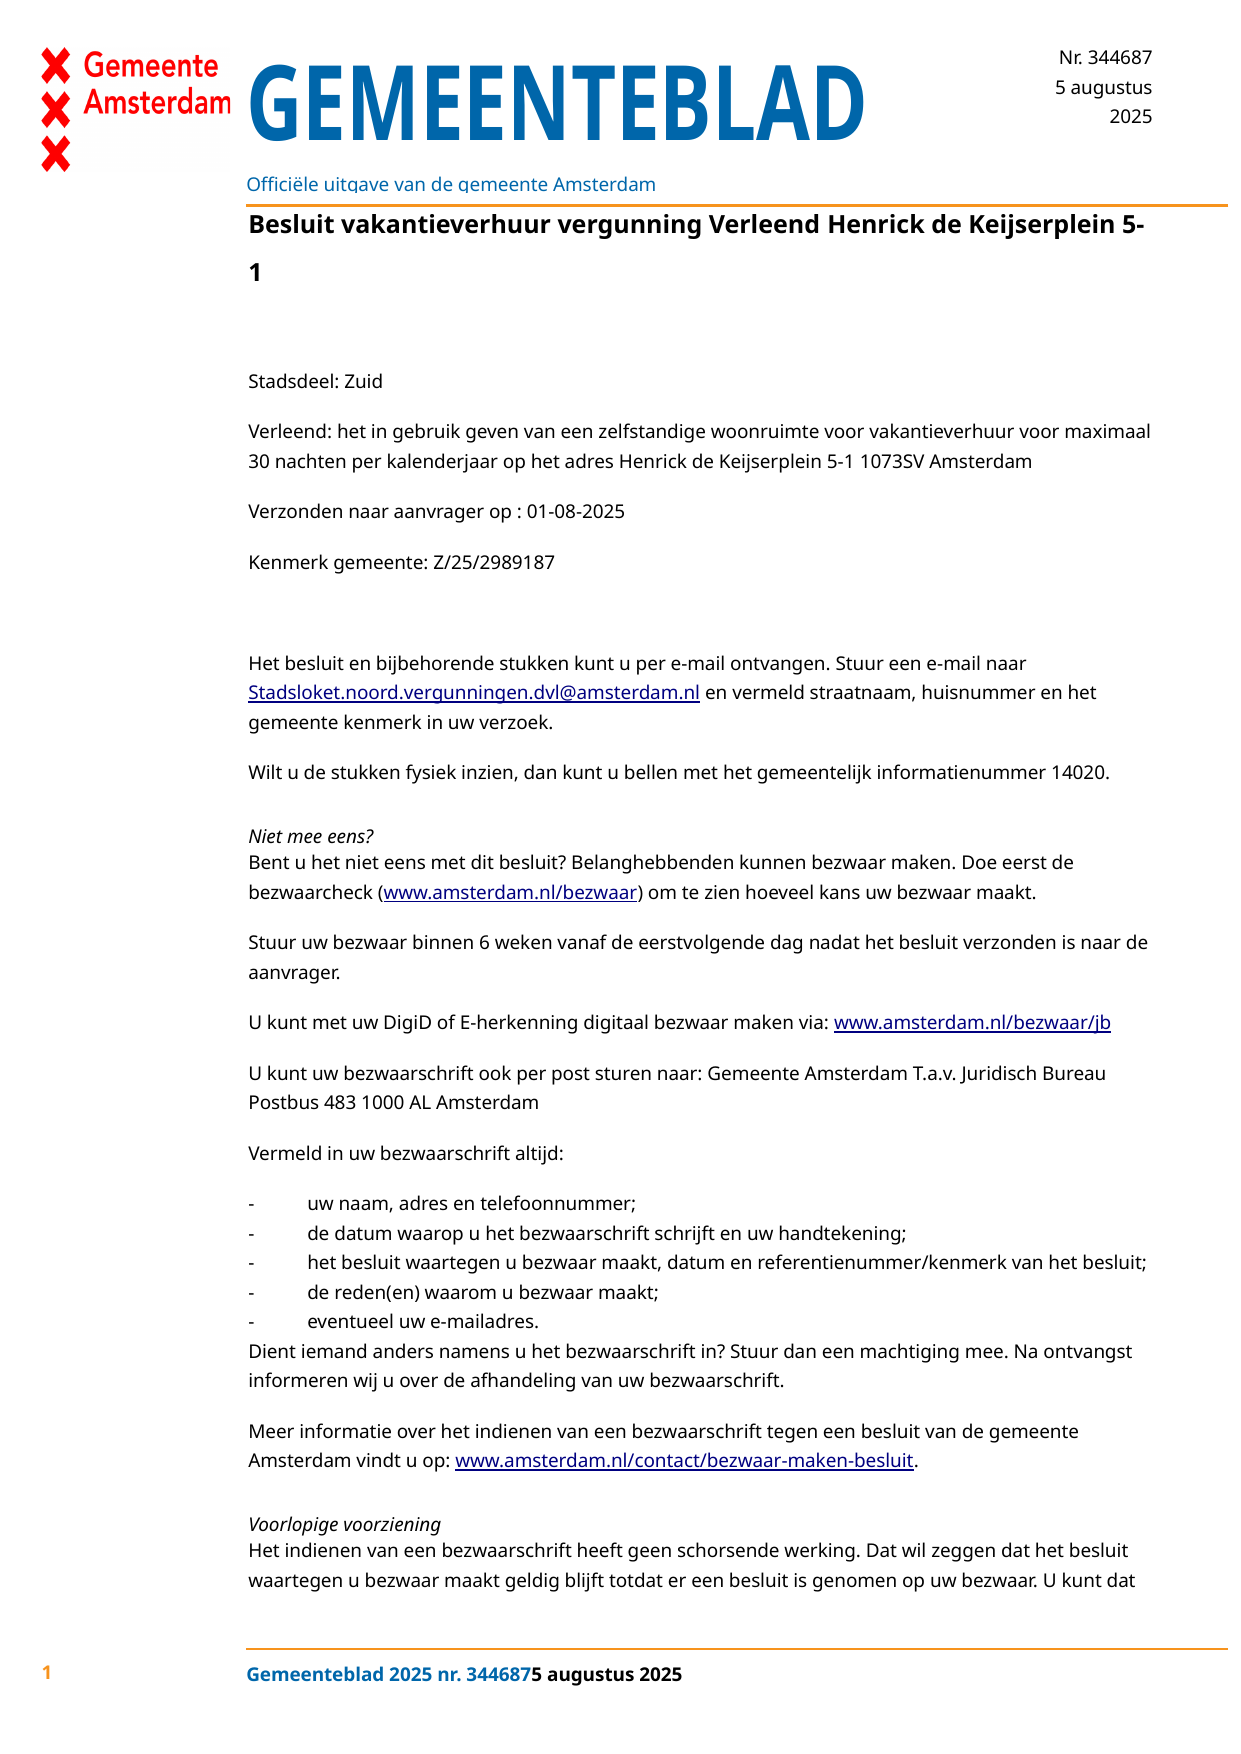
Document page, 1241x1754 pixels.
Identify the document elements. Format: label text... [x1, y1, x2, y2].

text Besluit vakantieverhuur vergunning Verleend Henrick de Keijserplein 5-1 [248, 207, 1152, 288]
text Wilt u de stukken fysiek inzien, dan kunt u bellen met het gemeentelijk informatienummer 14020. [248, 759, 1152, 785]
list het besluit waartegen u bezwaar maakt, datum en referentienummer/kenmerk van het besluit; [248, 1249, 1152, 1275]
text Stuur uw bezwaar binnen 6 weken vanaf de eerstvolgende dag nadat het besluit verzonden is naar de aanvrager. [248, 929, 1152, 984]
picture [41, 47, 231, 172]
text Voorlopige voorziening [248, 1512, 1152, 1537]
list de reden(en) waarom u bezwaar maakt; [248, 1279, 1152, 1304]
list eventueel uw e-mailadres. [248, 1308, 1152, 1334]
text Verleend: het in gebruik geven van een zelfstandige woonruimte voor vakantieverhuur voor maximaal 30 nachten per kalenderjaar op het adres Henrick de Keijserplein 5-1 1073SV Amsterdam [248, 419, 1152, 474]
text Het indienen van een bezwaarschrift heeft geen schorsende werking. Dat wil zeggen dat het besluit waartegen u bezwaar maakt geldig blijft totdat er een besluit is genomen op uw bezwaar. U kunt dat [248, 1537, 1152, 1593]
text Stadsdeel: Zuid [248, 368, 1152, 394]
text Het besluit en bijbehorende stukken kunt u per e-mail ontvangen. Stuur een e-mail naar Stadsloket.noord.vergunningen.dvl@amsterdam.nl en vermeld straatnaam, huisnummer en het gemeente kenmerk in uw verzoek. [248, 650, 1152, 735]
text Meer informatie over het indienen van een bezwaarschrift tegen een besluit van de gemeente Amsterdam vindt u op: www.amsterdam.nl/contact/bezwaar-maken-besluit. [248, 1418, 1152, 1473]
text Kenmerk gemeente: Z/25/2989187 [248, 549, 1152, 575]
text Vermeld in uw bezwaarschrift altijd: [248, 1140, 1152, 1165]
text U kunt uw bezwaarschrift ook per post sturen naar: Gemeente Amsterdam T.a.v. Juridisch Bureau Postbus 483 1000 AL Amsterdam [248, 1060, 1152, 1115]
text Dient iemand anders namens u het bezwaarschrift in? Stuur dan een machtiging mee. Na ontvangst informeren wij u over de afhandeling van uw bezwaarschrift. [248, 1338, 1152, 1393]
text U kunt met uw DigiD of E-herkenning digitaal bezwaar maken via: www.amsterdam.nl/bezwaar/jb [248, 1009, 1152, 1035]
text Verzonden naar aanvrager op : 01-08-2025 [248, 499, 1152, 524]
list de datum waarop u het bezwaarschrift schrijft en uw handtekening; [248, 1220, 1152, 1245]
list uw naam, adres en telefoonnummer; [248, 1190, 1152, 1216]
text Bent u het niet eens met dit besluit? Belanghebbenden kunnen bezwaar maken. Doe eerst de bezwaarcheck (www.amsterdam.nl/bezwaar) om te zien hoeveel kans uw bezwaar maakt. [248, 849, 1152, 904]
text Niet mee eens? [248, 823, 1152, 849]
